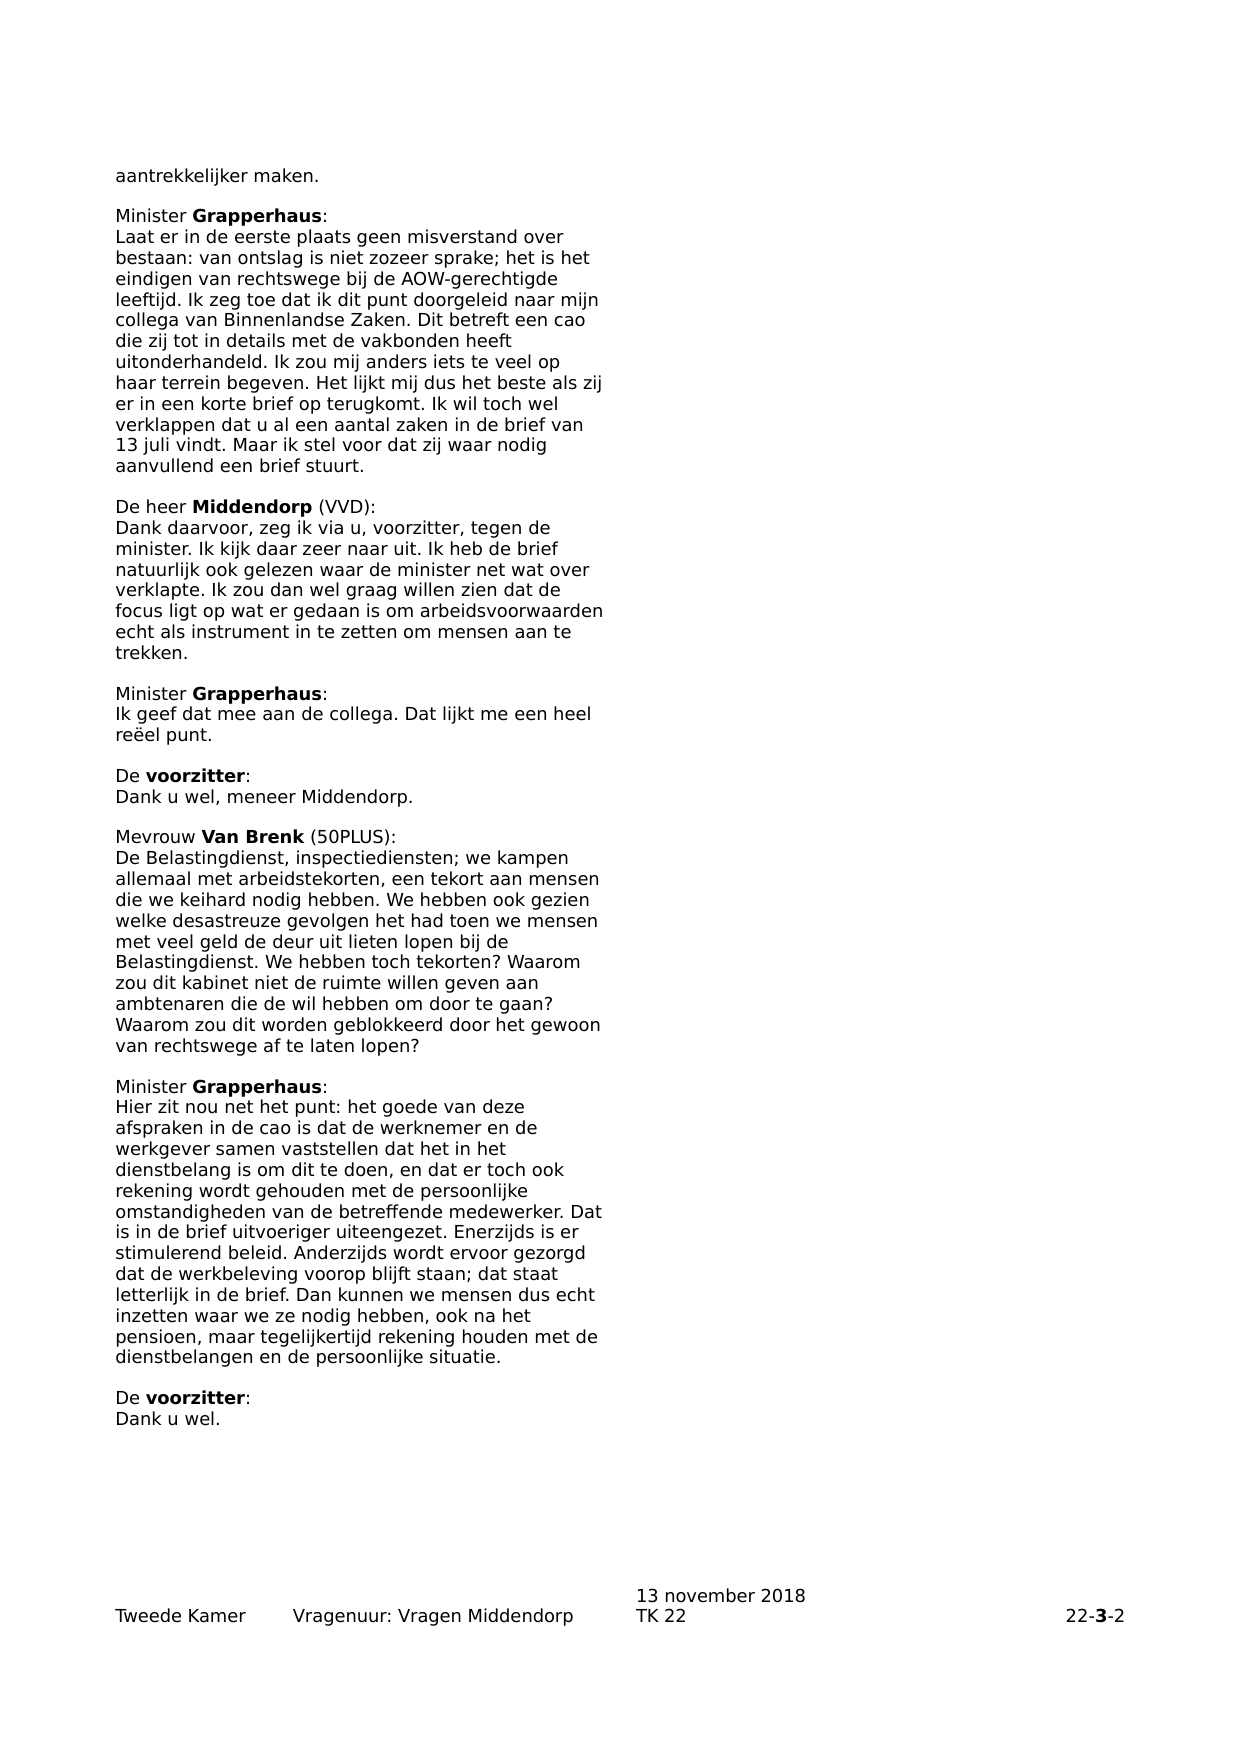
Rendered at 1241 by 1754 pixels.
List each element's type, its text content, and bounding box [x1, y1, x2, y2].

text Minister Grapperhaus: [115, 206, 605, 227]
text Hier zit nou net het punt: het goede van deze afspraken in de cao is dat de werknemer en de werkgever samen vaststellen dat het in het dienstbelang is om dit te doen, en dat er toch ook rekening wordt gehouden met de persoonlijke omstandigheden van de betreffende medewerker. Dat is in de brief uitvoeriger uiteengezet. Enerzijds is er stimulerend beleid. Anderzijds wordt ervoor gezorgd dat de werkbeleving voorop blijft staan; dat staat letterlijk in de brief. Dan kunnen we mensen dus echt inzetten waar we ze nodig hebben, ook na het pensioen, maar tegelijkertijd rekening houden met de dienstbelangen en de persoonlijke situatie. [115, 1097, 605, 1368]
text aantrekkelijker maken. [115, 165, 605, 186]
text Dank u wel. [115, 1409, 605, 1429]
text De Belastingdienst, inspectiediensten; we kampen allemaal met arbeidstekorten, een tekort aan mensen die we keihard nodig hebben. We hebben ook gezien welke desastreuze gevolgen het had toen we mensen met veel geld de deur uit lieten lopen bij de Belastingdienst. We hebben toch tekorten? Waarom zou dit kabinet niet de ruimte willen geven aan ambtenaren die de wil hebben om door te gaan? Waarom zou dit worden geblokkeerd door het gewoon van rechtswege af te laten lopen? [115, 848, 605, 1056]
text De voorzitter: [115, 766, 605, 787]
text Dank daarvoor, zeg ik via u, voorzitter, tegen de minister. Ik kijk daar zeer naar uit. Ik heb de brief natuurlijk ook gelezen waar de minister net wat over verklapte. Ik zou dan wel graag willen zien dat de focus ligt op wat er gedaan is om arbeidsvoorwaarden echt als instrument in te zetten om mensen aan te trekken. [115, 518, 605, 663]
text Mevrouw Van Brenk (50PLUS): [115, 827, 605, 848]
text De voorzitter: [115, 1388, 605, 1409]
text De heer Middendorp (VVD): [115, 497, 605, 518]
text Ik geef dat mee aan de collega. Dat lijkt me een heel reëel punt. [115, 704, 605, 746]
text Minister Grapperhaus: [115, 1076, 605, 1097]
text Minister Grapperhaus: [115, 683, 605, 704]
text Laat er in de eerste plaats geen misverstand over bestaan: van ontslag is niet zozeer sprake; het is het eindigen van rechtswege bij de AOW-gerechtigde leeftijd. Ik zeg toe dat ik dit punt doorgeleid naar mijn collega van Binnenlandse Zaken. Dit betreft een cao die zij tot in details met de vakbonden heeft uitonderhandeld. Ik zou mij anders iets te veel op haar terrein begeven. Het lijkt mij dus het beste als zij er in een korte brief op terugkomt. Ik wil toch wel verklappen dat u al een aantal zaken in de brief van 13 juli vindt. Maar ik stel voor dat zij waar nodig aanvullend een brief stuurt. [115, 227, 605, 477]
text Dank u wel, meneer Middendorp. [115, 787, 605, 807]
